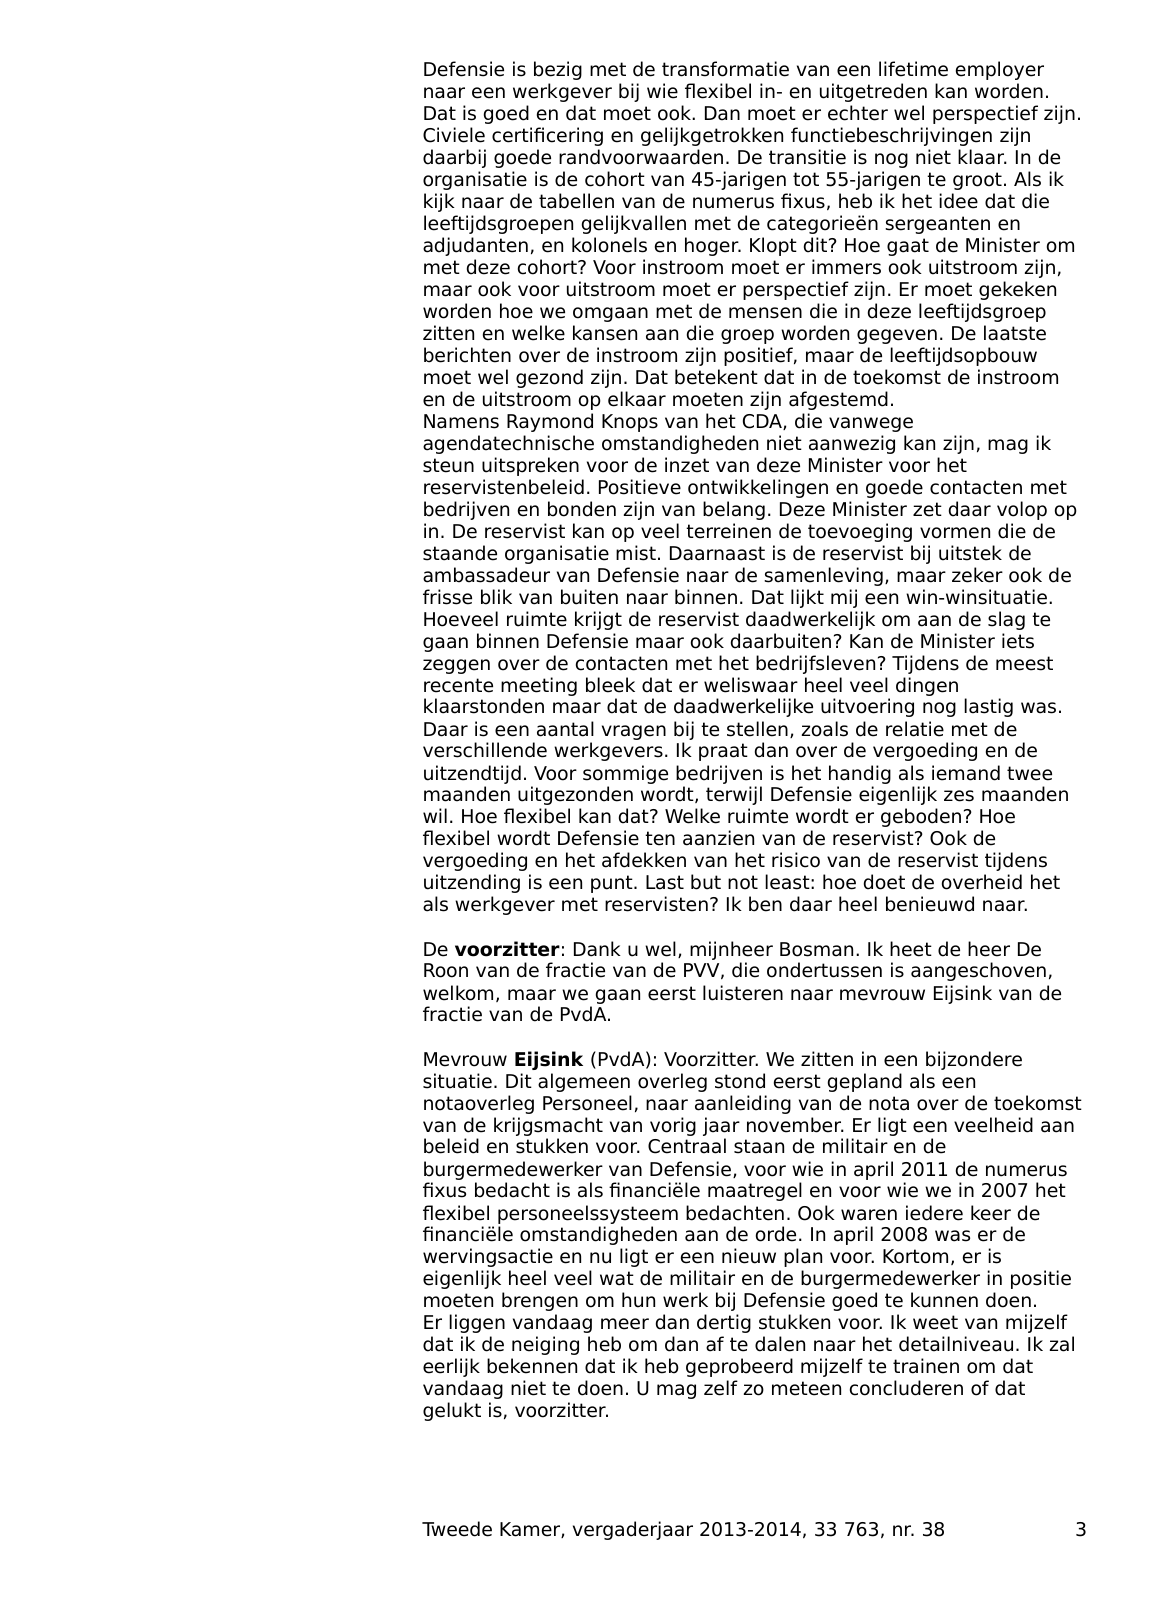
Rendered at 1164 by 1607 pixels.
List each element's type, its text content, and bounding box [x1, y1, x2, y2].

text Defensie is bezig met de transformatie van een lifetime employer naar een werkgever bij wie flexibel in- en uitgetreden kan worden. Dat is goed en dat moet ook. Dan moet er echter wel perspectief zijn. Civiele certificering en gelijkgetrokken functiebeschrijvingen zijn daarbij goede randvoorwaarden. De transitie is nog niet klaar. In de organisatie is de cohort van 45-jarigen tot 55-jarigen te groot. Als ik kijk naar de tabellen van de numerus fixus, heb ik het idee dat die leeftijdsgroepen gelijkvallen met de categorieën sergeanten en adjudanten, en kolonels en hoger. Klopt dit? Hoe gaat de Minister om met deze cohort? Voor instroom moet er immers ook uitstroom zijn, maar ook voor uitstroom moet er perspectief zijn. Er moet gekeken worden hoe we omgaan met de mensen die in deze leeftijdsgroep zitten en welke kansen aan die groep worden gegeven. De laatste berichten over de instroom zijn positief, maar de leeftijdsopbouw moet wel gezond zijn. Dat betekent dat in de toekomst de instroom en de uitstroom op elkaar moeten zijn afgestemd. [422, 59, 1087, 411]
text Mevrouw Eijsink (PvdA): Voorzitter. We zitten in een bijzondere situatie. Dit algemeen overleg stond eerst gepland als een notaoverleg Personeel, naar aanleiding van de nota over de toekomst van de krijgsmacht van vorig jaar november. Er ligt een veelheid aan beleid en stukken voor. Centraal staan de militair en de burgermedewerker van Defensie, voor wie in april 2011 de numerus fixus bedacht is als financiële maatregel en voor wie we in 2007 het flexibel personeelssysteem bedachten. Ook waren iedere keer de financiële omstandigheden aan de orde. In april 2008 was er de wervingsactie en nu ligt er een nieuw plan voor. Kortom, er is eigenlijk heel veel wat de militair en de burgermedewerker in positie moeten brengen om hun werk bij Defensie goed te kunnen doen. [422, 1048, 1087, 1312]
text Namens Raymond Knops van het CDA, die vanwege agendatechnische omstandigheden niet aanwezig kan zijn, mag ik steun uitspreken voor de inzet van deze Minister voor het reservistenbeleid. Positieve ontwikkelingen en goede contacten met bedrijven en bonden zijn van belang. Deze Minister zet daar volop op in. De reservist kan op veel terreinen de toevoeging vormen die de staande organisatie mist. Daarnaast is de reservist bij uitstek de ambassadeur van Defensie naar de samenleving, maar zeker ook de frisse blik van buiten naar binnen. Dat lijkt mij een win-winsituatie. Hoeveel ruimte krijgt de reservist daadwerkelijk om aan de slag te gaan binnen Defensie maar ook daarbuiten? Kan de Minister iets zeggen over de contacten met het bedrijfsleven? Tijdens de meest recente meeting bleek dat er weliswaar heel veel dingen klaarstonden maar dat de daadwerkelijke uitvoering nog lastig was. Daar is een aantal vragen bij te stellen, zoals de relatie met de verschillende werkgevers. Ik praat dan over de vergoeding en de uitzendtijd. Voor sommige bedrijven is het handig als iemand twee maanden uitgezonden wordt, terwijl Defensie eigenlijk zes maanden wil. Hoe flexibel kan dat? Welke ruimte wordt er geboden? Hoe flexibel wordt Defensie ten aanzien van de reservist? Ook de vergoeding en het afdekken van het risico van de reservist tijdens uitzending is een punt. Last but not least: hoe doet de overheid het als werkgever met reservisten? Ik ben daar heel benieuwd naar. [422, 411, 1087, 916]
text Er liggen vandaag meer dan dertig stukken voor. Ik weet van mijzelf dat ik de neiging heb om dan af te dalen naar het detailniveau. Ik zal eerlijk bekennen dat ik heb geprobeerd mijzelf te trainen om dat vandaag niet te doen. U mag zelf zo meteen concluderen of dat gelukt is, voorzitter. [422, 1312, 1087, 1422]
text De voorzitter: Dank u wel, mijnheer Bosman. Ik heet de heer De Roon van de fractie van de PVV, die ondertussen is aangeschoven, welkom, maar we gaan eerst luisteren naar mevrouw Eijsink van de fractie van de PvdA. [422, 938, 1087, 1026]
